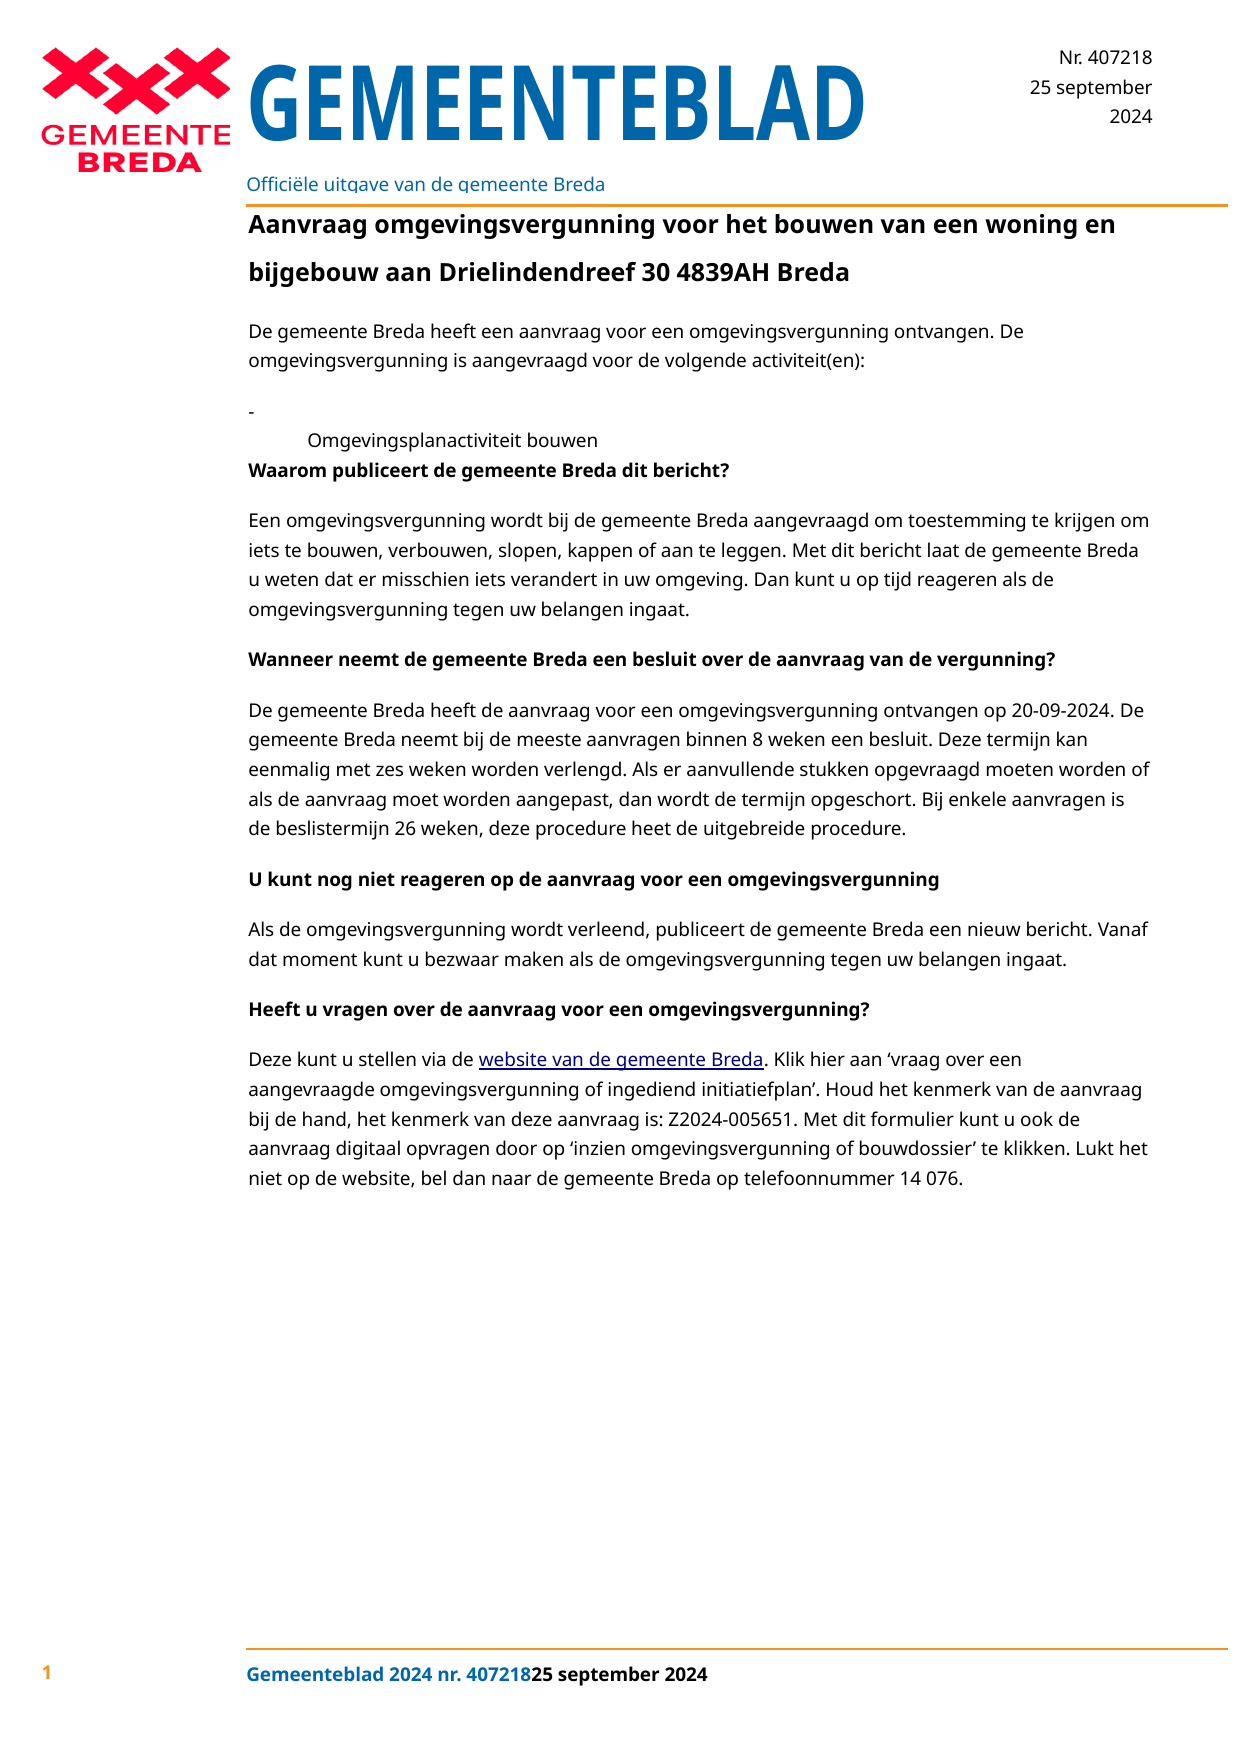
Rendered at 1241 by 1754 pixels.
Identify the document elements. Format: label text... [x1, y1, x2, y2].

text Heeft u vragen over de aanvraag voor een omgevingsvergunning? [248, 996, 1152, 1022]
text Waarom publiceert de gemeente Breda dit bericht? [248, 457, 1152, 483]
list Omgevingsplanactiviteit bouwen [248, 427, 1152, 453]
picture [41, 47, 231, 172]
text Als de omgevingsvergunning wordt verleend, publiceert de gemeente Breda een nieuw bericht. Vanaf dat moment kunt u bezwaar maken als de omgevingsvergunning tegen uw belangen ingaat. [248, 916, 1152, 972]
text De gemeente Breda heeft een aanvraag voor een omgevingsvergunning ontvangen. De omgevingsvergunning is aangevraagd voor de volgende activiteit(en): [248, 318, 1152, 373]
text Een omgevingsvergunning wordt bij de gemeente Breda aangevraagd om toestemming te krijgen om iets te bouwen, verbouwen, slopen, kappen of aan te leggen. Met dit bericht laat de gemeente Breda u weten dat er misschien iets verandert in uw omgeving. Dan kunt u op tijd reageren als de omgevingsvergunning tegen uw belangen ingaat. [248, 507, 1152, 622]
text Aanvraag omgevingsvergunning voor het bouwen van een woning en bijgebouw aan Drielindendreef 30 4839AH Breda [248, 207, 1152, 288]
text U kunt nog niet reageren op de aanvraag voor een omgevingsvergunning [248, 866, 1152, 892]
text Deze kunt u stellen via de website van de gemeente Breda. Klik hier aan ‘vraag over een aangevraagde omgevingsvergunning of ingediend initiatiefplan’. Houd het kenmerk van de aanvraag bij de hand, het kenmerk van deze aanvraag is: Z2024-005651. Met dit formulier kunt u ook de aanvraag digitaal opvragen door op ‘inzien omgevingsvergunning of bouwdossier’ te klikken. Lukt het niet op de website, bel dan naar de gemeente Breda op telefoonnummer 14 076. [248, 1047, 1152, 1191]
text Wanneer neemt de gemeente Breda een besluit over de aanvraag van de vergunning? [248, 647, 1152, 672]
text De gemeente Breda heeft de aanvraag voor een omgevingsvergunning ontvangen op 20-09-2024. De gemeente Breda neemt bij de meeste aanvragen binnen 8 weken een besluit. Deze termijn kan eenmalig met zes weken worden verlengd. Als er aanvullende stukken opgevraagd moeten worden of als de aanvraag moet worden aangepast, dan wordt de termijn opgeschort. Bij enkele aanvragen is de beslistermijn 26 weken, deze procedure heet de uitgebreide procedure. [248, 697, 1152, 841]
